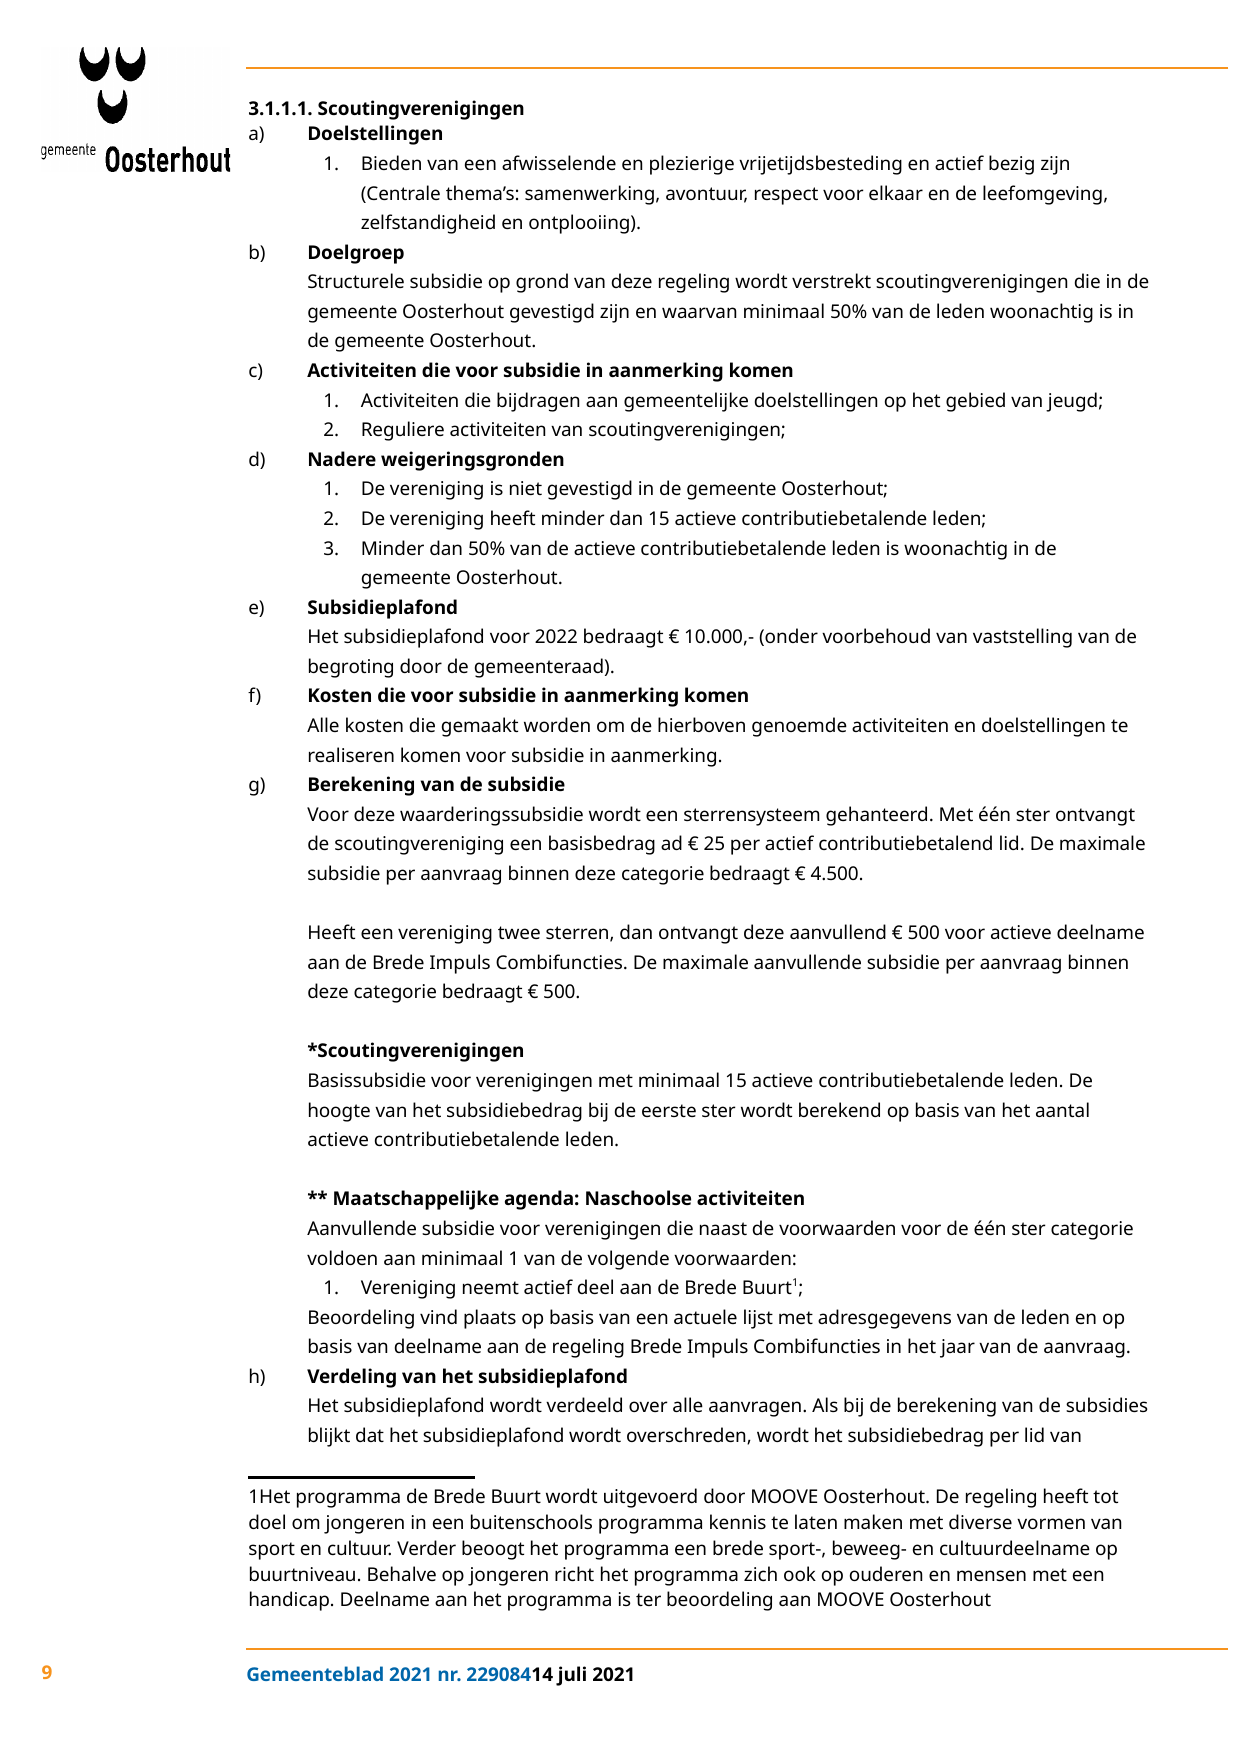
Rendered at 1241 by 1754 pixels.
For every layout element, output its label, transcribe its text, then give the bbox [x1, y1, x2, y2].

list Kosten die voor subsidie in aanmerking komen [248, 683, 1152, 708]
list Heeft een vereniging twee sterren, dan ontvangt deze aanvullend € 500 voor actieve deelname aan de Brede Impuls Combifuncties. De maximale aanvullende subsidie per aanvraag binnen deze categorie bedraagt € 500. [248, 919, 1152, 1004]
list Activiteiten die voor subsidie in aanmerking komen [248, 357, 1152, 383]
list Berekening van de subsidie [248, 771, 1152, 797]
list Het programma de Brede Buurt wordt uitgevoerd door MOOVE Oosterhout. De regeling heeft tot doel om jongeren in een buitenschools programma kennis te laten maken met diverse vormen van sport en cultuur. Verder beoogt het programma een brede sport-, beweeg- en cultuurdeelname op buurtniveau. Behalve op jongeren richt het programma zich ook op ouderen en mensen met een handicap. Deelname aan het programma is ter beoordeling aan MOOVE Oosterhout [248, 1483, 1152, 1612]
list Subsidieplafond [248, 594, 1152, 619]
list ** Maatschappelijke agenda: Naschoolse activiteiten [248, 1186, 1152, 1211]
list Beoordeling vind plaats op basis van een actuele lijst met adresgegevens van de leden en op basis van deelname aan de regeling Brede Impuls Combifuncties in het jaar van de aanvraag. [248, 1304, 1152, 1359]
list Voor deze waarderingssubsidie wordt een sterrensysteem gehanteerd. Met één ster ontvangt de scoutingvereniging een basisbedrag ad € 25 per actief contributiebetalend lid. De maximale subsidie per aanvraag binnen deze categorie bedraagt € 4.500. [248, 801, 1152, 886]
list Het subsidieplafond voor 2022 bedraagt € 10.000,- (onder voorbehoud van vaststelling van de begroting door de gemeenteraad). [248, 623, 1152, 679]
list Doelstellingen [248, 121, 1152, 146]
list Verdeling van het subsidieplafond [248, 1363, 1152, 1389]
list Nadere weigeringsgronden [248, 446, 1152, 472]
list De vereniging heeft minder dan 15 actieve contributiebetalende leden; [323, 505, 1152, 531]
list Structurele subsidie op grond van deze regeling wordt verstrekt scoutingverenigingen die in de gemeente Oosterhout gevestigd zijn en waarvan minimaal 50% van de leden woonachtig is in de gemeente Oosterhout. [248, 268, 1152, 353]
list Vereniging neemt actief deel aan de Brede Buurt; [323, 1274, 1152, 1300]
list Aanvullende subsidie voor verenigingen die naast de voorwaarden voor de één ster categorie voldoen aan minimaal 1 van de volgende voorwaarden: [248, 1215, 1152, 1270]
list Het subsidieplafond wordt verdeeld over alle aanvragen. Als bij de berekening van de subsidies blijkt dat het subsidieplafond wordt overschreden, wordt het subsidiebedrag per lid van [248, 1393, 1152, 1448]
list Basissubsidie voor verenigingen met minimaal 15 actieve contributiebetalende leden. De hoogte van het subsidiebedrag bij de eerste ster wordt berekend op basis van het aantal actieve contributiebetalende leden. [248, 1067, 1152, 1152]
list *Scoutingverenigingen [248, 1038, 1152, 1063]
picture [41, 47, 231, 172]
list Bieden van een afwisselende en plezierige vrijetijdsbesteding en actief bezig zijn (Centrale thema’s: samenwerking, avontuur, respect voor elkaar en de leefomgeving, zelfstandigheid en ontplooiing). [323, 150, 1152, 235]
text 3.1.1.1. Scoutingverenigingen [248, 95, 1152, 121]
list Reguliere activiteiten van scoutingverenigingen; [323, 416, 1152, 442]
list Alle kosten die gemaakt worden om de hierboven genoemde activiteiten en doelstellingen te realiseren komen voor subsidie in aanmerking. [248, 712, 1152, 767]
list Minder dan 50% van de actieve contributiebetalende leden is woonachtig in de gemeente Oosterhout. [323, 535, 1152, 590]
list Doelgroep [248, 239, 1152, 264]
list De vereniging is niet gevestigd in de gemeente Oosterhout; [323, 476, 1152, 501]
list Activiteiten die bijdragen aan gemeentelijke doelstellingen op het gebied van jeugd; [323, 387, 1152, 412]
